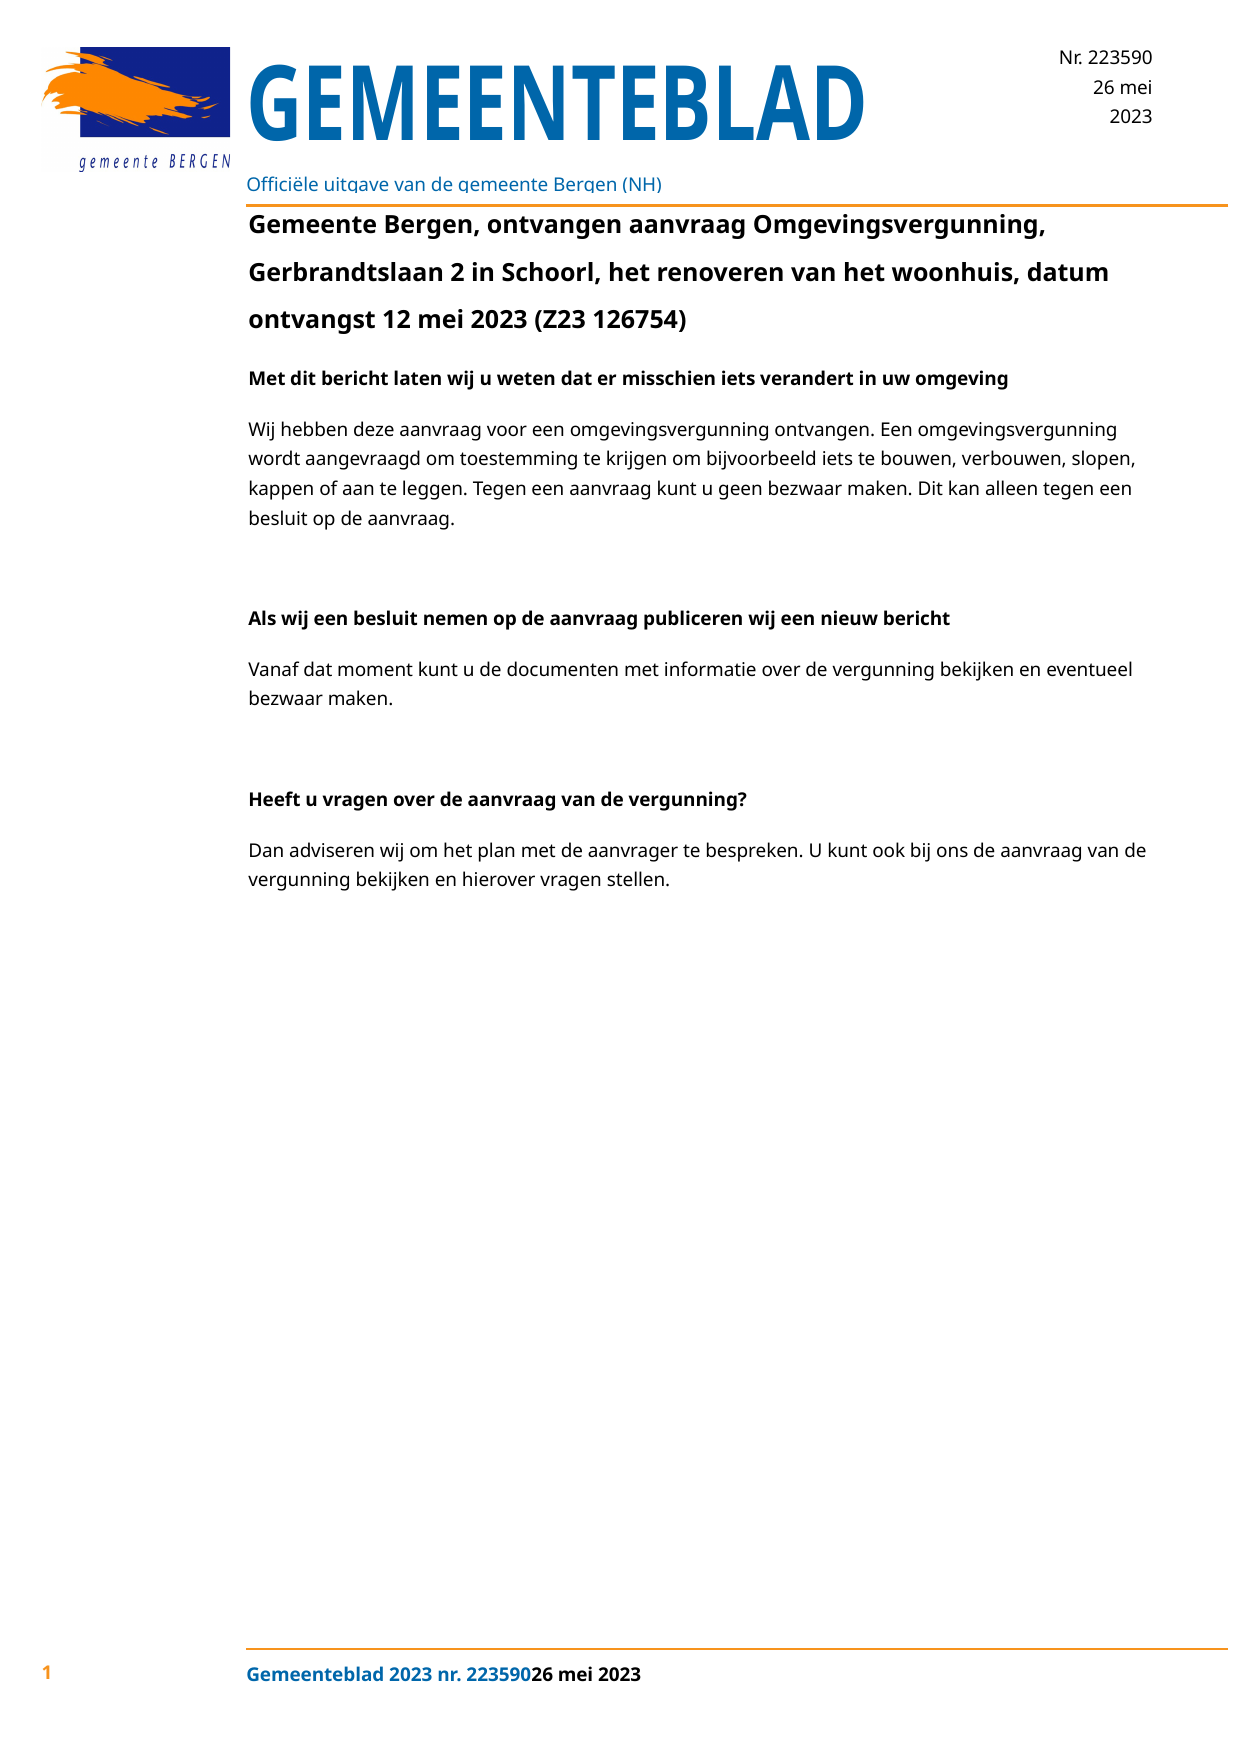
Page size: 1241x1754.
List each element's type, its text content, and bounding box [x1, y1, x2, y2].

text Als wij een besluit nemen op de aanvraag publiceren wij een nieuw bericht [248, 606, 1152, 631]
text Gemeente Bergen, ontvangen aanvraag Omgevingsvergunning, Gerbrandtslaan 2 in Schoorl, het renoveren van het woonhuis, datum ontvangst 12 mei 2023 (Z23 126754) [248, 207, 1152, 336]
text Met dit bericht laten wij u weten dat er misschien iets verandert in uw omgeving [248, 366, 1152, 391]
picture [41, 47, 231, 172]
text Wij hebben deze aanvraag voor een omgevingsvergunning ontvangen. Een omgevingsvergunning wordt aangevraagd om toestemming te krijgen om bijvoorbeeld iets te bouwen, verbouwen, slopen, kappen of aan te leggen. Tegen een aanvraag kunt u geen bezwaar maken. Dit kan alleen tegen een besluit op de aanvraag. [248, 416, 1152, 530]
text Vanaf dat moment kunt u de documenten met informatie over de vergunning bekijken en eventueel bezwaar maken. [248, 656, 1152, 711]
text Heeft u vragen over de aanvraag van de vergunning? [248, 786, 1152, 812]
text Dan adviseren wij om het plan met de aanvrager te bespreken. U kunt ook bij ons de aanvraag van de vergunning bekijken en hierover vragen stellen. [248, 837, 1152, 892]
